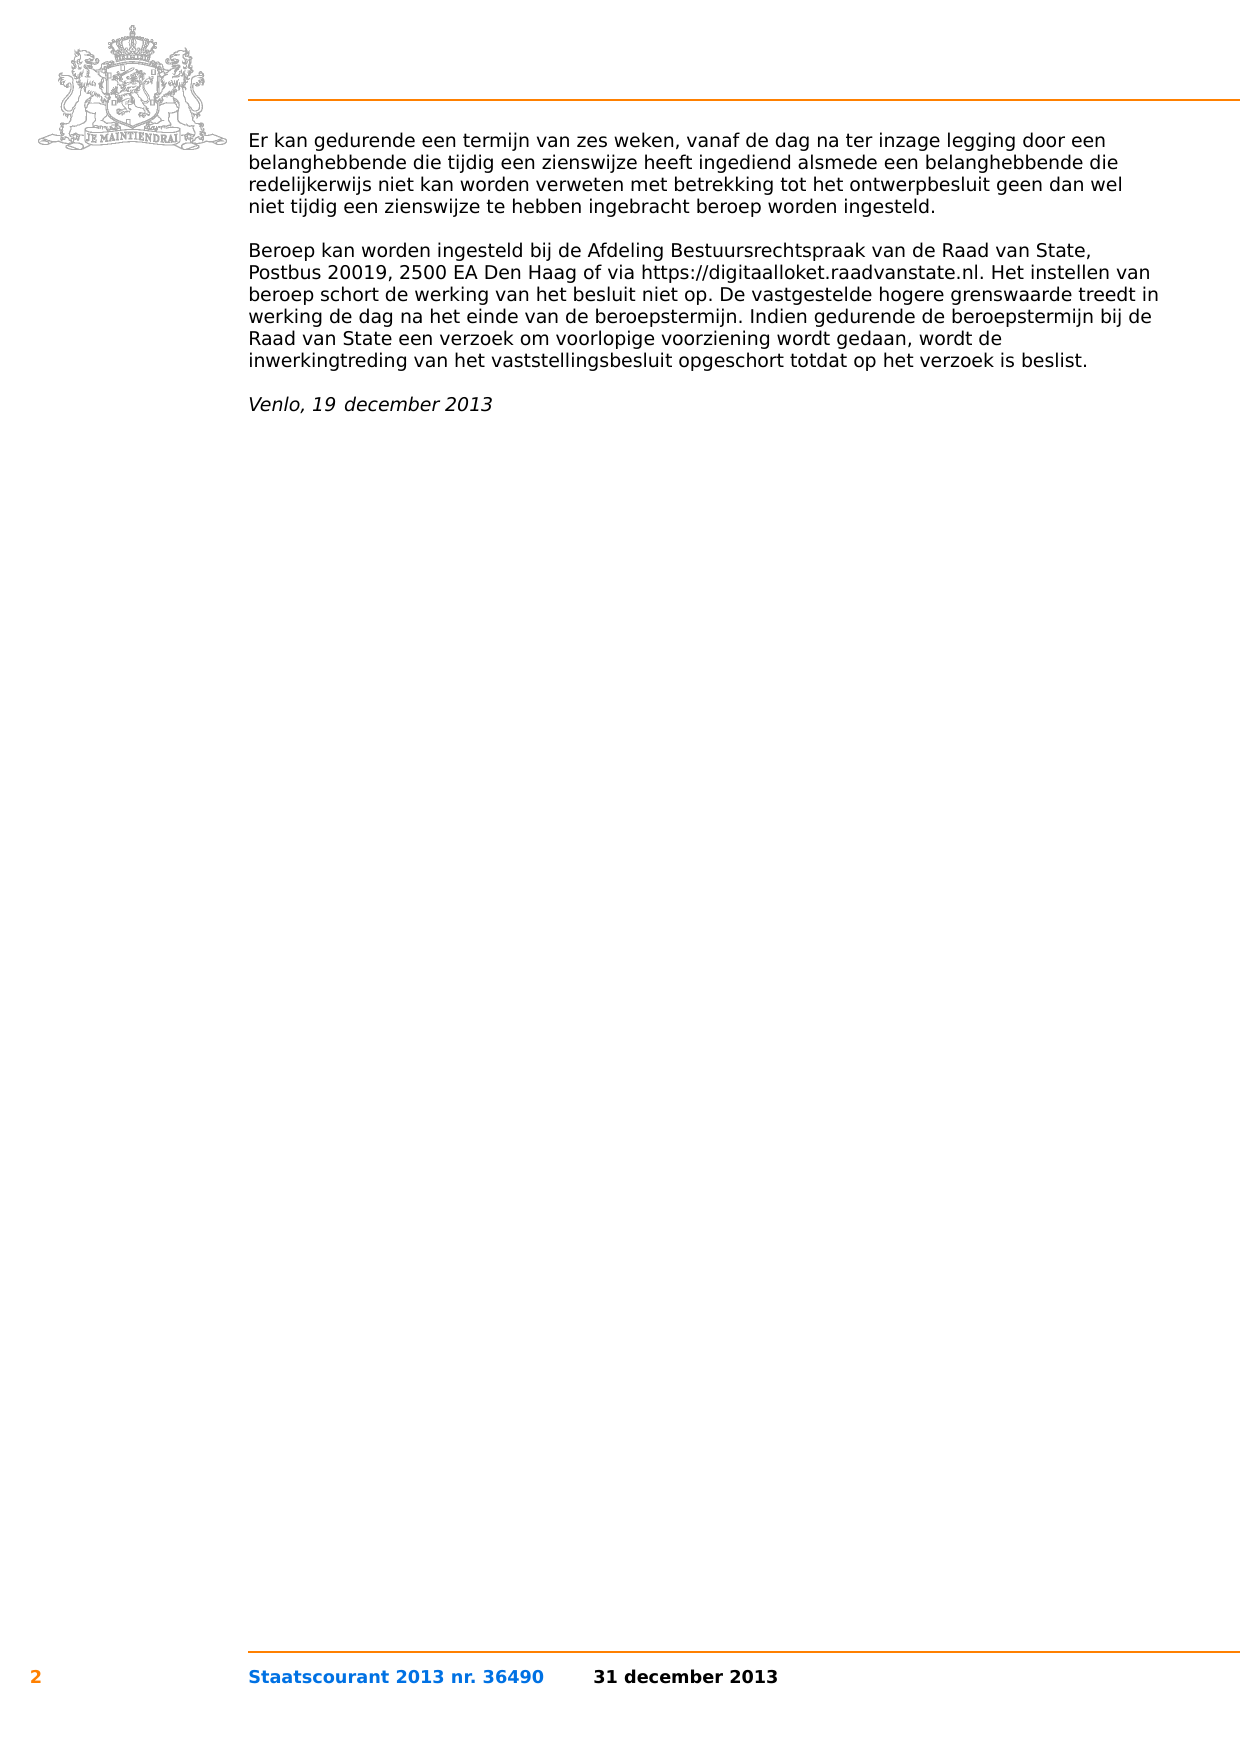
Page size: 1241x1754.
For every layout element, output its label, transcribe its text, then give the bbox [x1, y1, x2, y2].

text Er kan gedurende een termijn van zes weken, vanaf de dag na ter inzage legging door een belanghebbende die tijdig een zienswijze heeft ingediend alsmede een belanghebbende die redelijkerwijs niet kan worden verweten met betrekking tot het ontwerpbesluit geen dan wel niet tijdig een zienswijze te hebben ingebracht beroep worden ingesteld. [248, 130, 1163, 218]
text Venlo, 19 december 2013 [248, 393, 1163, 415]
picture [38, 25, 227, 150]
text Beroep kan worden ingesteld bij de Afdeling Bestuursrechtspraak van de Raad van State, Postbus 20019, 2500 EA Den Haag of via https://digitaalloket.raadvanstate.nl. Het instellen van beroep schort de werking van het besluit niet op. De vastgestelde hogere grenswaarde treedt in werking de dag na het einde van de beroepstermijn. Indien gedurende de beroepstermijn bij de Raad van State een verzoek om voorlopige voorziening wordt gedaan, wordt de inwerkingtreding van het vaststellingsbesluit opgeschort totdat op het verzoek is beslist. [248, 240, 1163, 372]
